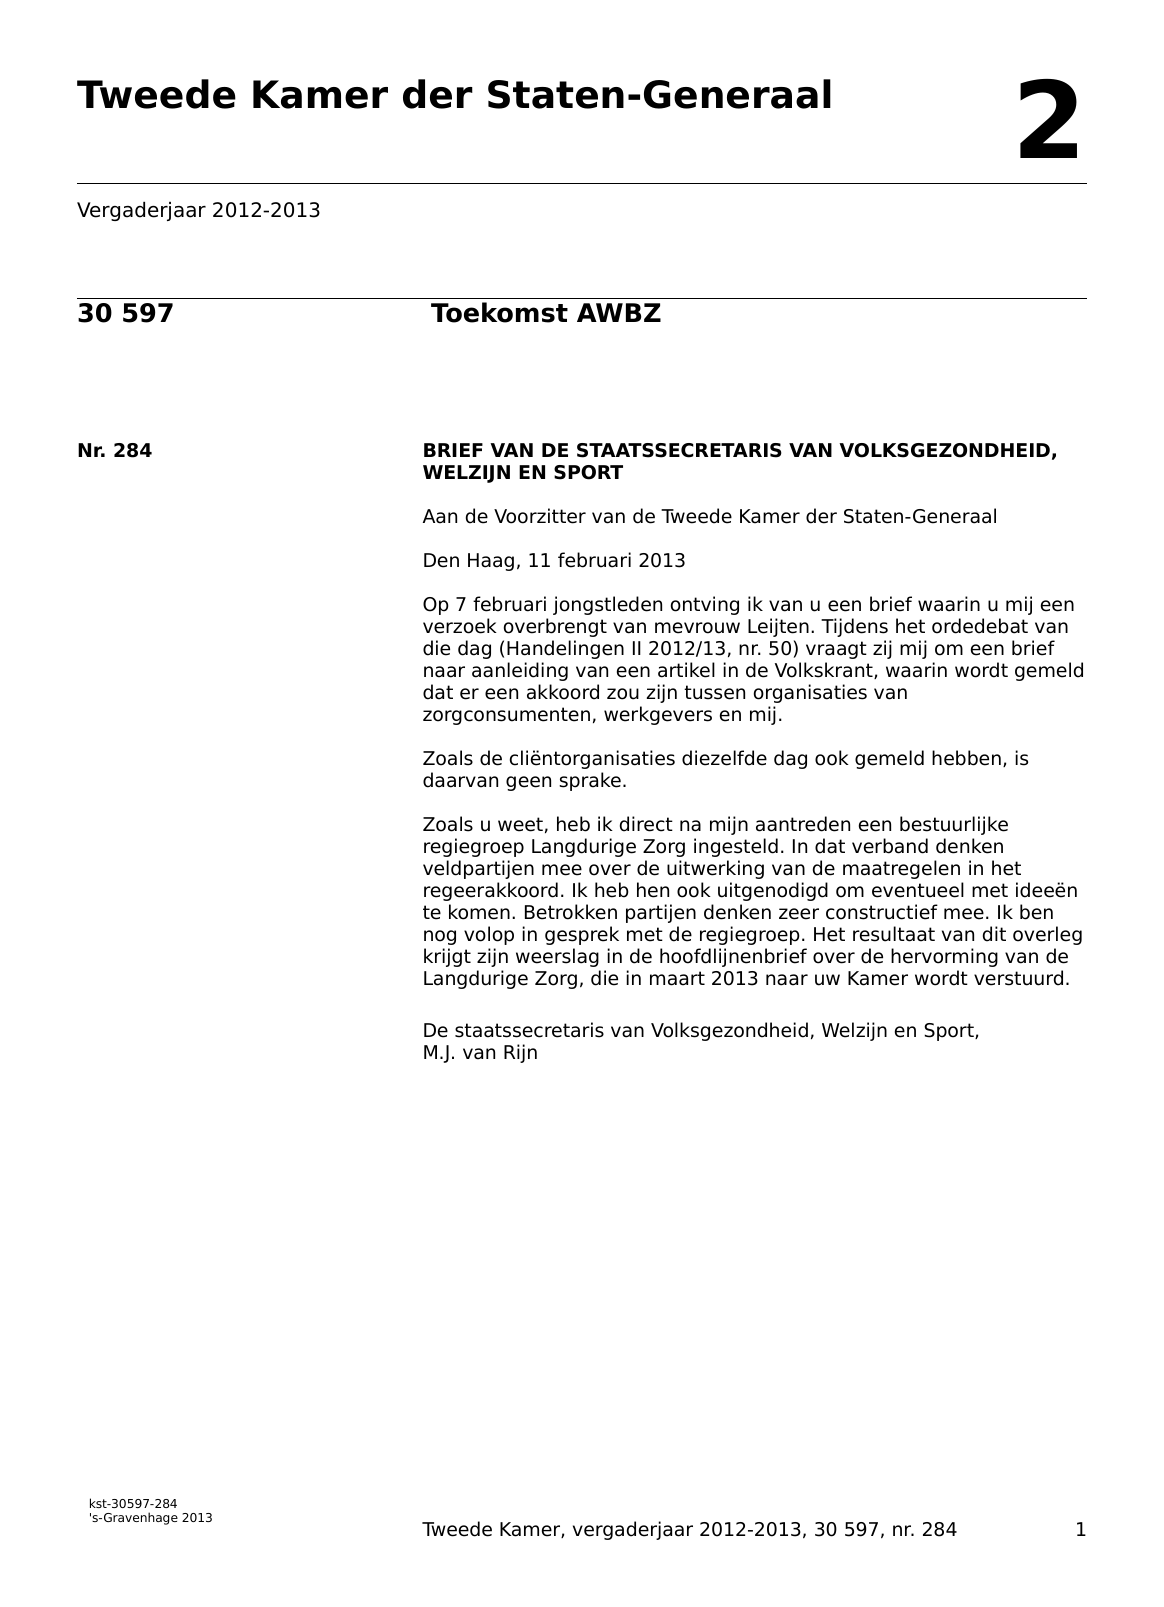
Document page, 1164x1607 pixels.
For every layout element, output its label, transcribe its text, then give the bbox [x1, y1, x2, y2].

text Op 7 februari jongstleden ontving ik van u een brief waarin u mij een verzoek overbrengt van mevrouw Leijten. Tijdens het ordedebat van die dag (Handelingen II 2012/13, nr. 50) vraagt zij mij om een brief naar aanleiding van een artikel in de Volkskrant, waarin wordt gemeld dat er een akkoord zou zijn tussen organisaties van zorgconsumenten, werkgevers en mij. [422, 594, 1087, 726]
text Aan de Voorzitter van de Tweede Kamer der Staten-Generaal [422, 506, 1087, 528]
text kst-30597-284 [88, 1497, 323, 1511]
text Zoals de cliëntorganisaties diezelfde dag ook gemeld hebben, is daarvan geen sprake. [422, 748, 1087, 792]
text Zoals u weet, heb ik direct na mijn aantreden een bestuurlijke regiegroep Langdurige Zorg ingesteld. In dat verband denken veldpartijen mee over de uitwerking van de maatregelen in het regeerakkoord. Ik heb hen ook uitgenodigd om eventueel met ideeën te komen. Betrokken partijen denken zeer constructief mee. Ik ben nog volop in gesprek met de regiegroep. Het resultaat van dit overleg krijgt zijn weerslag in de hoofdlijnenbrief over de hervorming van de Langdurige Zorg, die in maart 2013 naar uw Kamer wordt verstuurd. [422, 814, 1087, 990]
text 's-Gravenhage 2013 [88, 1511, 323, 1525]
table_header Tweede Kamer der Staten-Generaal [77, 59, 886, 183]
table_cell Vergaderjaar 2012-2013 [77, 184, 1087, 298]
subtitle 30 597 Toekomst AWBZ [77, 299, 1087, 329]
table_header 2 [886, 59, 1087, 183]
subtitle Nr. 284 BRIEF VAN DE STAATSSECRETARIS VAN VOLKSGEZONDHEID, WELZIJN EN SPORT [77, 440, 1087, 484]
text Den Haag, 11 februari 2013 [422, 550, 1087, 572]
text De staatssecretaris van Volksgezondheid, Welzijn en Sport, M.J. van Rijn [422, 1020, 1087, 1064]
